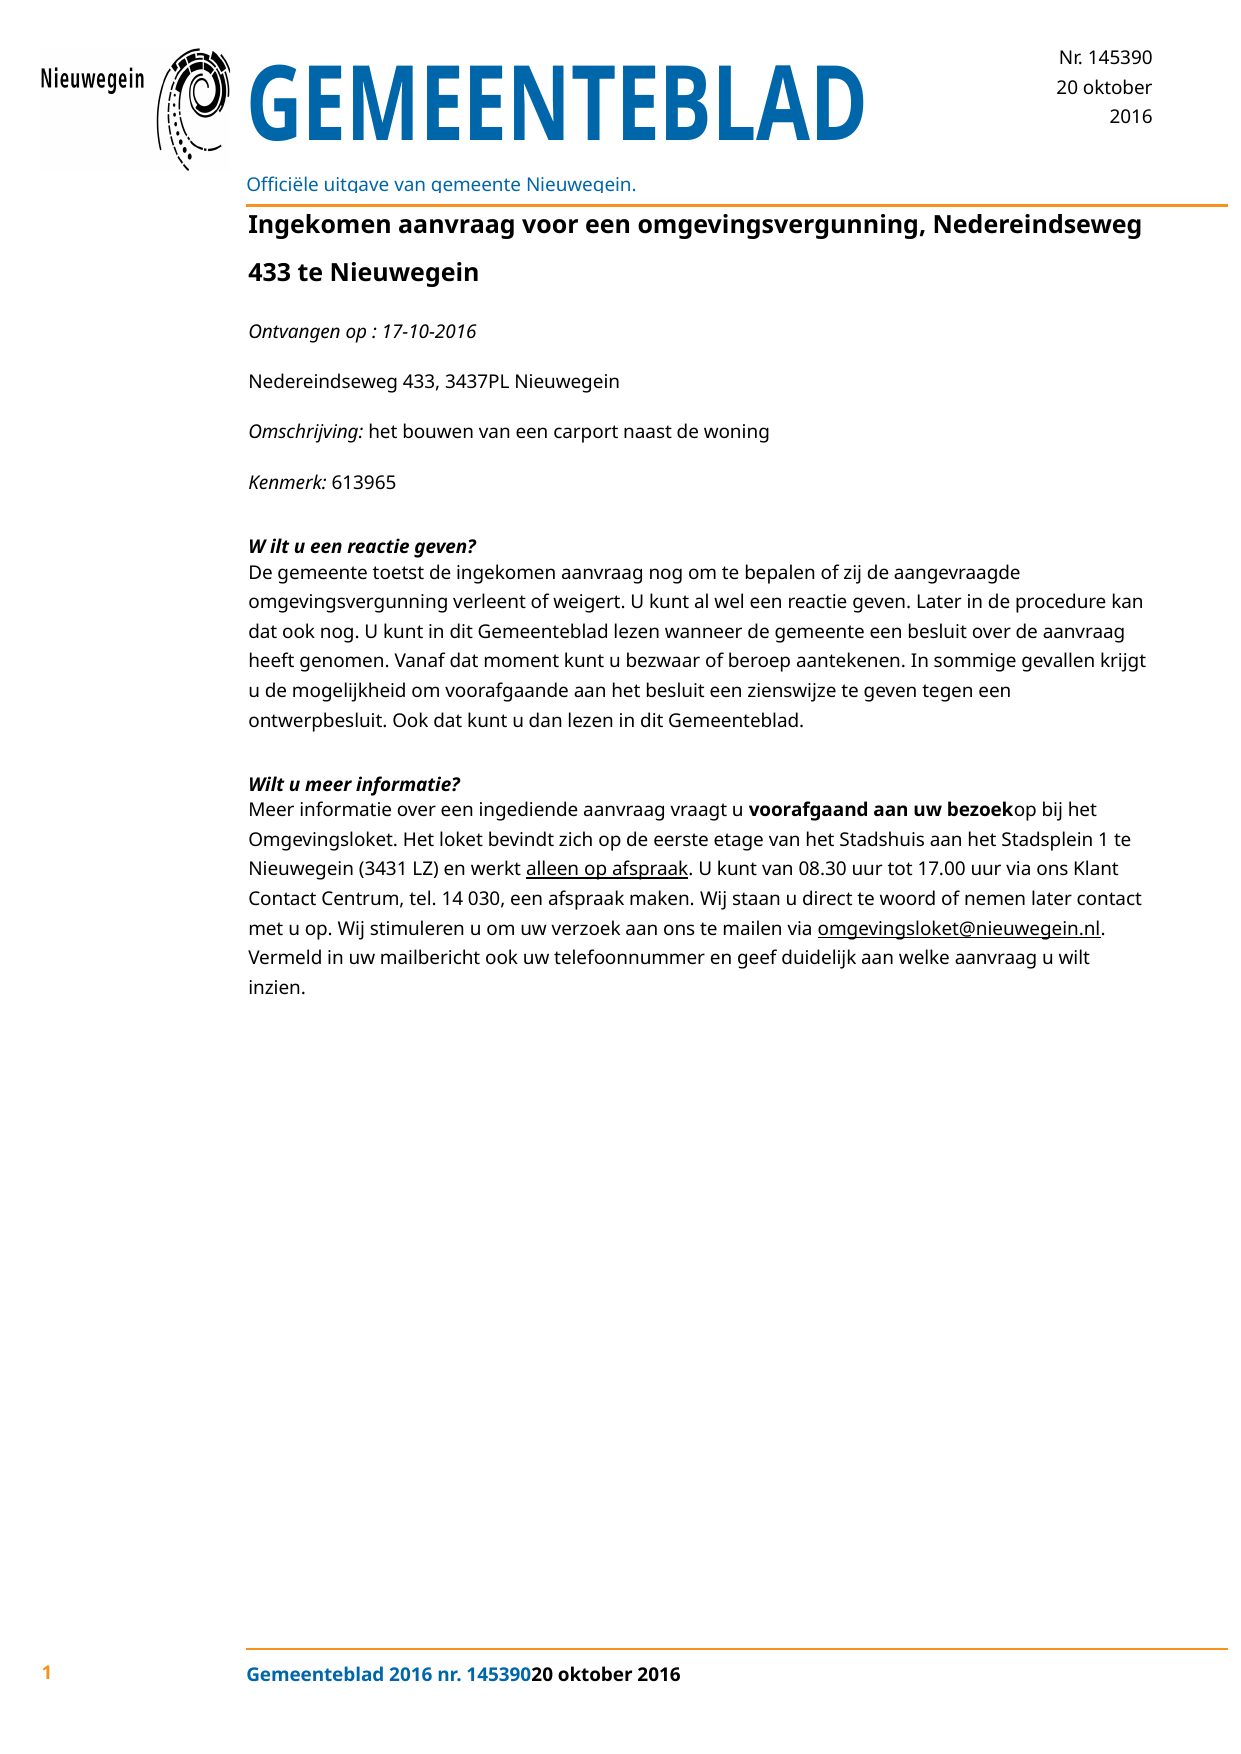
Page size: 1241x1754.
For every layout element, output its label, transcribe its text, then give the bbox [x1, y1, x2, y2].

text Omschrijving: het bouwen van een carport naast de woning [248, 419, 1152, 444]
text Nedereindseweg 433, 3437PL Nieuwegein [248, 368, 1152, 394]
text Wilt u meer informatie? [248, 771, 1152, 796]
text De gemeente toetst de ingekomen aanvraag nog om te bepalen of zij de aangevraagde omgevingsvergunning verleent of weigert. U kunt al wel een reactie geven. Later in de procedure kan dat ook nog. U kunt in dit Gemeenteblad lezen wanneer de gemeente een besluit over de aanvraag heeft genomen. Vanaf dat moment kunt u bezwaar of beroep aantekenen. In sommige gevallen krijgt u de mogelijkheid om voorafgaande aan het besluit een zienswijze te geven tegen een ontwerpbesluit. Ook dat kunt u dan lezen in dit Gemeenteblad. [248, 559, 1152, 732]
text Ontvangen op : 17-10-2016 [248, 318, 1152, 344]
text Meer informatie over een ingediende aanvraag vraagt u voorafgaand aan uw bezoekop bij het Omgevingsloket. Het loket bevindt zich op de eerste etage van het Stadshuis aan het Stadsplein 1 te Nieuwegein (3431 LZ) en werkt alleen op afspraak. U kunt van 08.30 uur tot 17.00 uur via ons Klant Contact Centrum, tel. 14 030, een afspraak maken. Wij staan u direct te woord of nemen later contact met u op. Wij stimuleren u om uw verzoek aan ons te mailen via omgevingsloket@nieuwegein.nl. Vermeld in uw mailbericht ook uw telefoonnummer en geef duidelijk aan welke aanvraag u wilt inzien. [248, 796, 1152, 1000]
text Ingekomen aanvraag voor een omgevingsvergunning, Nedereindseweg 433 te Nieuwegein [248, 207, 1152, 288]
picture [41, 47, 231, 172]
text Kenmerk: 613965 [248, 469, 1152, 495]
text W ilt u een reactie geven? [248, 533, 1152, 559]
